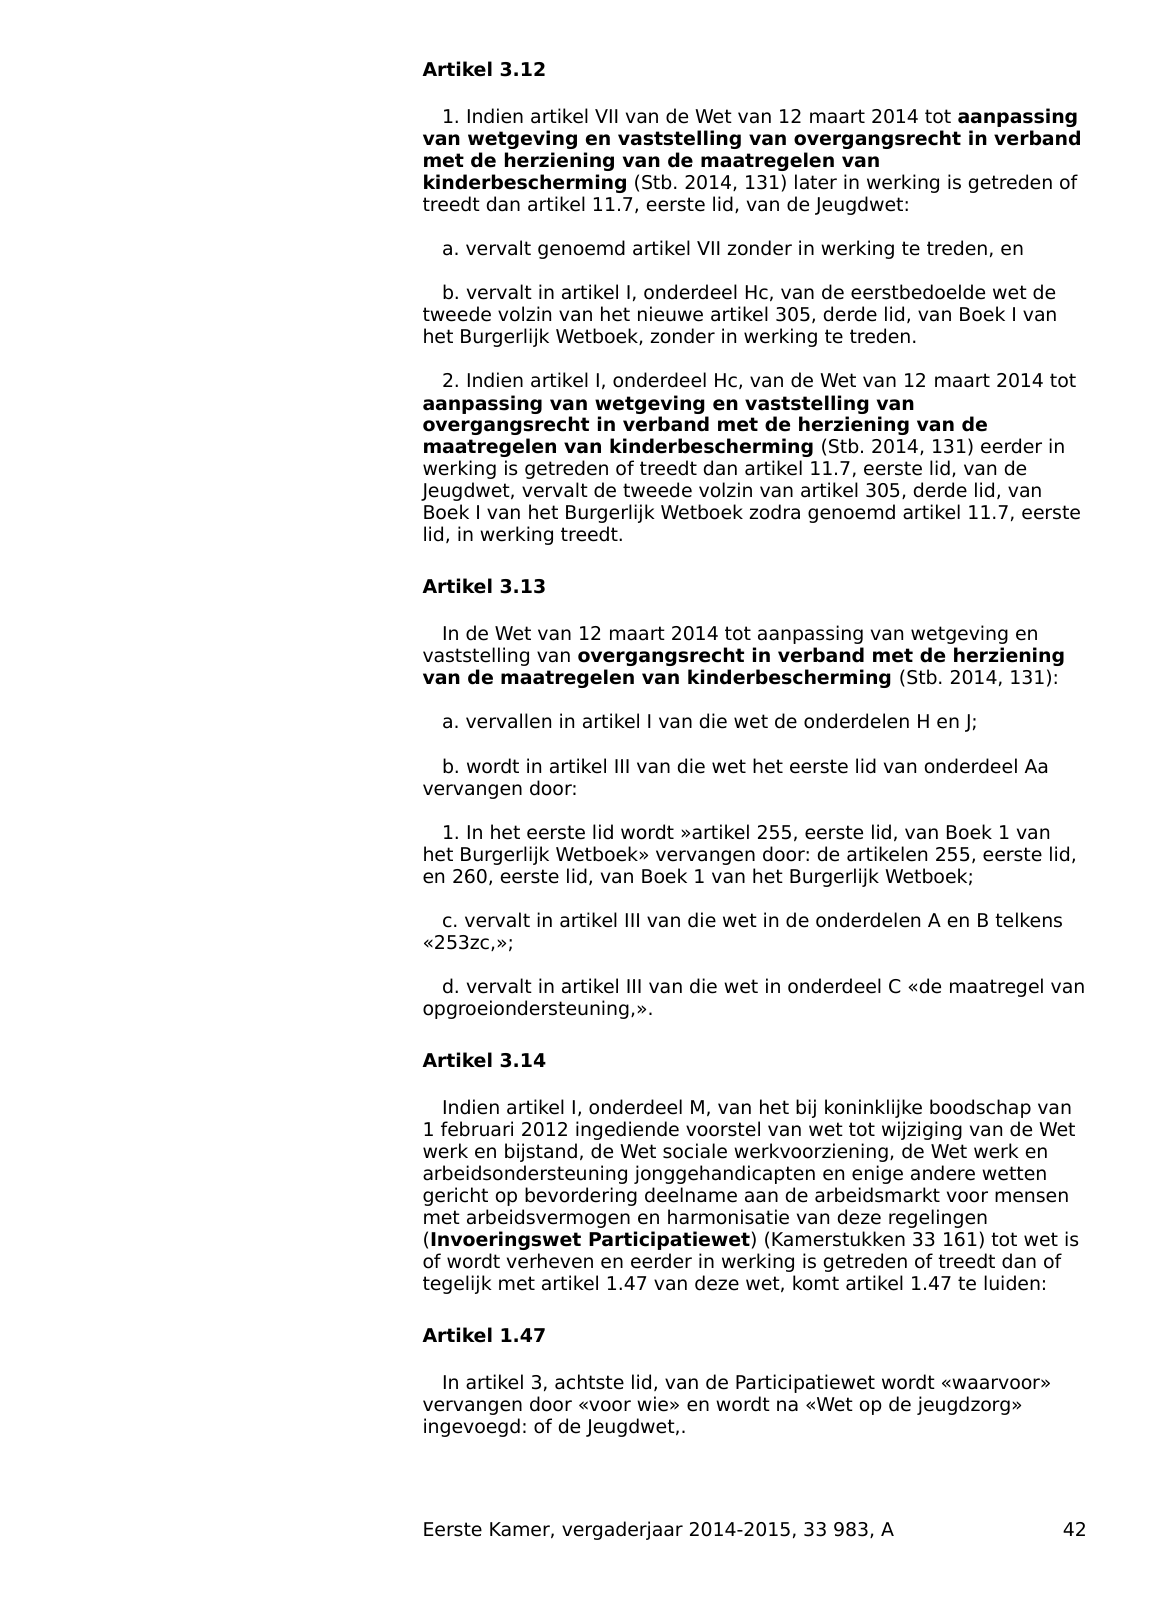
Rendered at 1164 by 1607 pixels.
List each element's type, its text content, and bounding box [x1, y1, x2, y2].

text In artikel 3, achtste lid, van de Participatiewet wordt «waarvoor» vervangen door «voor wie» en wordt na «Wet op de jeugdzorg» ingevoegd: of de Jeugdwet,. [422, 1372, 1087, 1438]
subtitle Artikel 3.12 [422, 59, 1087, 81]
text d. vervalt in artikel III van die wet in onderdeel C «de maatregel van opgroeiondersteuning,». [422, 976, 1087, 1020]
text 1. In het eerste lid wordt »artikel 255, eerste lid, van Boek 1 van het Burgerlijk Wetboek» vervangen door: de artikelen 255, eerste lid, en 260, eerste lid, van Boek 1 van het Burgerlijk Wetboek; [422, 822, 1087, 888]
subtitle Artikel 1.47 [422, 1325, 1087, 1347]
text In de Wet van 12 maart 2014 tot aanpassing van wetgeving en vaststelling van overgangsrecht in verband met de herziening van de maatregelen van kinderbescherming (Stb. 2014, 131): [422, 623, 1087, 689]
subtitle Artikel 3.13 [422, 576, 1087, 598]
text b. wordt in artikel III van die wet het eerste lid van onderdeel Aa vervangen door: [422, 756, 1087, 799]
text Indien artikel I, onderdeel M, van het bij koninklijke boodschap van 1 februari 2012 ingediende voorstel van wet tot wijziging van de Wet werk en bijstand, de Wet sociale werkvoorziening, de Wet werk en arbeidsondersteuning jonggehandicapten en enige andere wetten gericht op bevordering deelname aan de arbeidsmarkt voor mensen met arbeidsvermogen en harmonisatie van deze regelingen (Invoeringswet Participatiewet) (Kamerstukken 33 161) tot wet is of wordt verheven en eerder in werking is getreden of treedt dan of tegelijk met artikel 1.47 van deze wet, komt artikel 1.47 te luiden: [422, 1097, 1087, 1295]
text c. vervalt in artikel III van die wet in de onderdelen A en B telkens «253zc,»; [422, 910, 1087, 954]
text a. vervallen in artikel I van die wet de onderdelen H en J; [422, 711, 1087, 733]
text a. vervalt genoemd artikel VII zonder in werking te treden, en [422, 238, 1087, 260]
text 2. Indien artikel I, onderdeel Hc, van de Wet van 12 maart 2014 tot aanpassing van wetgeving en vaststelling van overgangsrecht in verband met de herziening van de maatregelen van kinderbescherming (Stb. 2014, 131) eerder in werking is getreden of treedt dan artikel 11.7, eerste lid, van de Jeugdwet, vervalt de tweede volzin van artikel 305, derde lid, van Boek I van het Burgerlijk Wetboek zodra genoemd artikel 11.7, eerste lid, in werking treedt. [422, 370, 1087, 546]
text b. vervalt in artikel I, onderdeel Hc, van de eerstbedoelde wet de tweede volzin van het nieuwe artikel 305, derde lid, van Boek I van het Burgerlijk Wetboek, zonder in werking te treden. [422, 282, 1087, 348]
text 1. Indien artikel VII van de Wet van 12 maart 2014 tot aanpassing van wetgeving en vaststelling van overgangsrecht in verband met de herziening van de maatregelen van kinderbescherming (Stb. 2014, 131) later in werking is getreden of treedt dan artikel 11.7, eerste lid, van de Jeugdwet: [422, 106, 1087, 216]
subtitle Artikel 3.14 [422, 1050, 1087, 1072]
